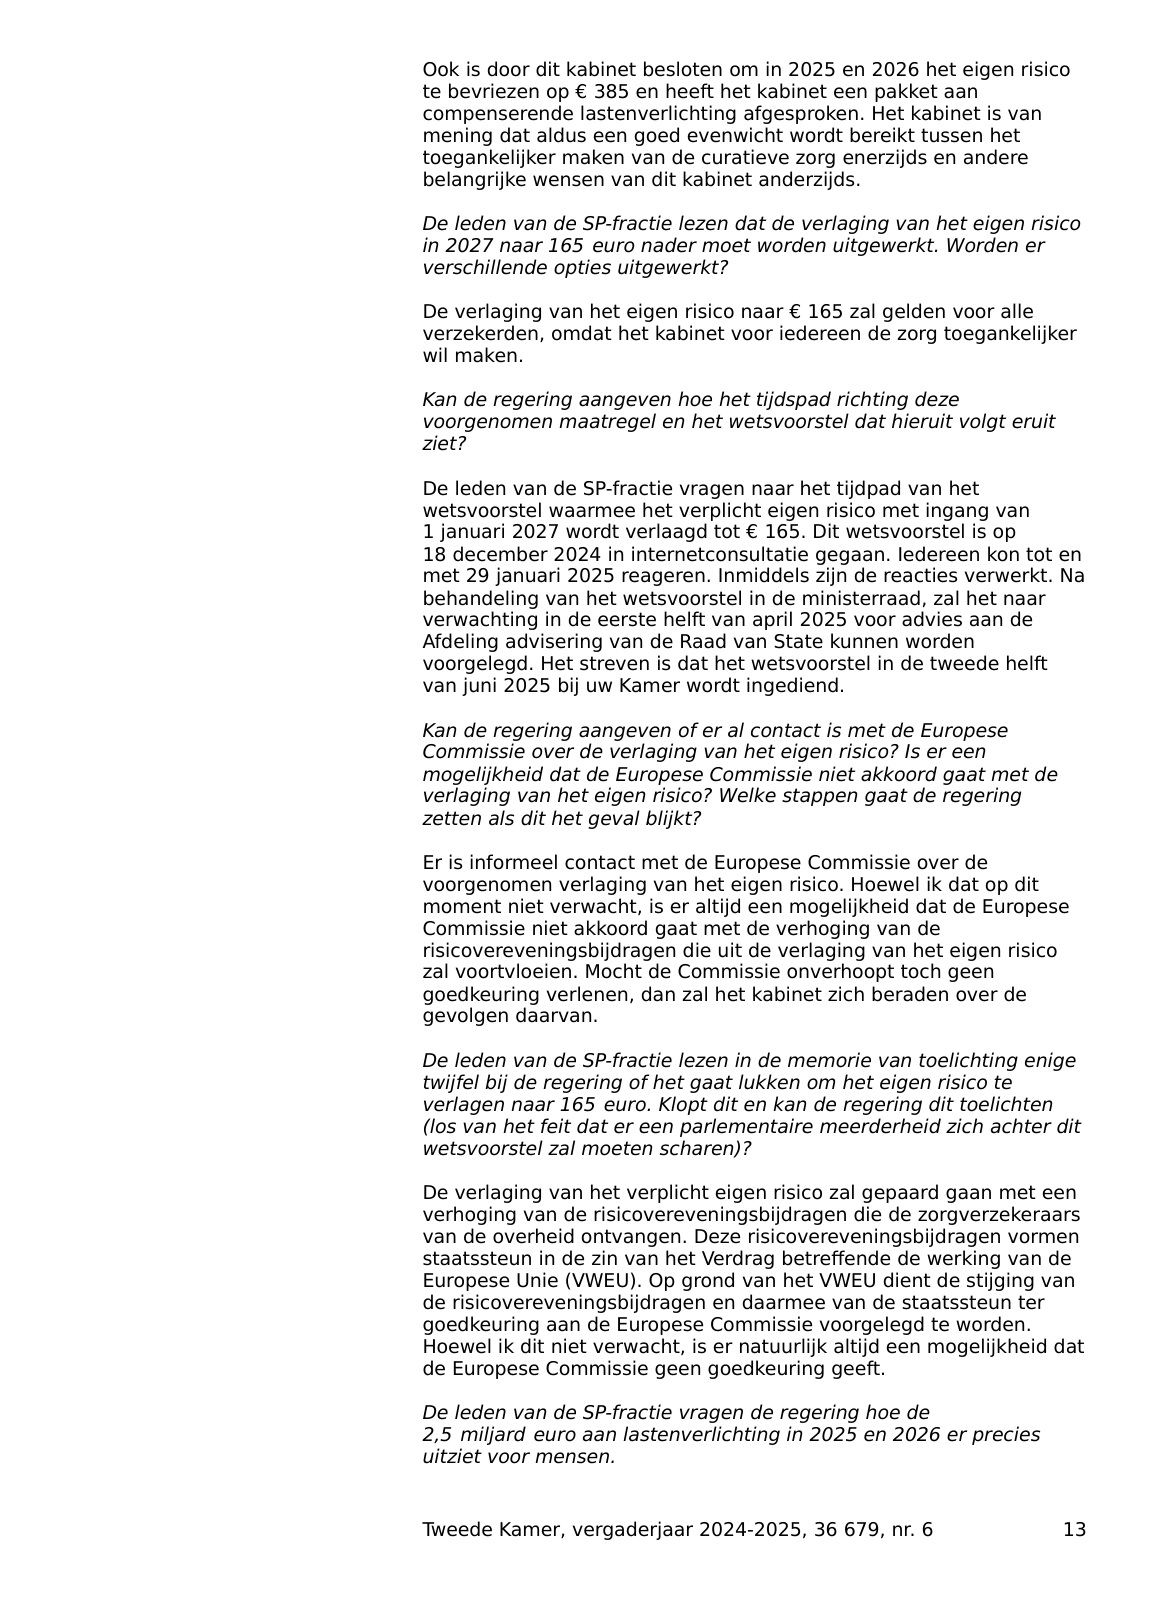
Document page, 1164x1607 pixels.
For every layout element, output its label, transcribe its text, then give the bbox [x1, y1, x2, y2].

text De leden van de SP-fractie lezen dat de verlaging van het eigen risico in 2027 naar 165 euro nader moet worden uitgewerkt. Worden er verschillende opties uitgewerkt? [422, 213, 1087, 279]
text Kan de regering aangeven of er al contact is met de Europese Commissie over de verlaging van het eigen risico? Is er een mogelijkheid dat de Europese Commissie niet akkoord gaat met de verlaging van het eigen risico? Welke stappen gaat de regering zetten als dit het geval blijkt? [422, 719, 1087, 829]
text De leden van de SP-fractie lezen in de memorie van toelichting enige twijfel bij de regering of het gaat lukken om het eigen risico te verlagen naar 165 euro. Klopt dit en kan de regering dit toelichten (los van het feit dat er een parlementaire meerderheid zich achter dit wetsvoorstel zal moeten scharen)? [422, 1049, 1087, 1159]
text Er is informeel contact met de Europese Commissie over de voorgenomen verlaging van het eigen risico. Hoewel ik dat op dit moment niet verwacht, is er altijd een mogelijkheid dat de Europese Commissie niet akkoord gaat met de verhoging van de risicovereveningsbijdragen die uit de verlaging van het eigen risico zal voortvloeien. Mocht de Commissie onverhoopt toch geen goedkeuring verlenen, dan zal het kabinet zich beraden over de gevolgen daarvan. [422, 852, 1087, 1027]
text De verlaging van het eigen risico naar € 165 zal gelden voor alle verzekerden, omdat het kabinet voor iedereen de zorg toegankelijker wil maken. [422, 301, 1087, 367]
text Ook is door dit kabinet besloten om in 2025 en 2026 het eigen risico te bevriezen op € 385 en heeft het kabinet een pakket aan compenserende lastenverlichting afgesproken. Het kabinet is van mening dat aldus een goed evenwicht wordt bereikt tussen het toegankelijker maken van de curatieve zorg enerzijds en andere belangrijke wensen van dit kabinet anderzijds. [422, 59, 1087, 191]
text De leden van de SP-fractie vragen naar het tijdpad van het wetsvoorstel waarmee het verplicht eigen risico met ingang van 1 januari 2027 wordt verlaagd tot € 165. Dit wetsvoorstel is op 18 december 2024 in internetconsultatie gegaan. Iedereen kon tot en met 29 januari 2025 reageren. Inmiddels zijn de reacties verwerkt. Na behandeling van het wetsvoorstel in de ministerraad, zal het naar verwachting in de eerste helft van april 2025 voor advies aan de Afdeling advisering van de Raad van State kunnen worden voorgelegd. Het streven is dat het wetsvoorstel in de tweede helft van juni 2025 bij uw Kamer wordt ingediend. [422, 477, 1087, 697]
text Kan de regering aangeven hoe het tijdspad richting deze voorgenomen maatregel en het wetsvoorstel dat hieruit volgt eruit ziet? [422, 389, 1087, 455]
text De leden van de SP-fractie vragen de regering hoe de 2,5 miljard euro aan lastenverlichting in 2025 en 2026 er precies uitziet voor mensen. [422, 1402, 1087, 1468]
text De verlaging van het verplicht eigen risico zal gepaard gaan met een verhoging van de risicovereveningsbijdragen die de zorgverzekeraars van de overheid ontvangen. Deze risicovereveningsbijdragen vormen staatssteun in de zin van het Verdrag betreffende de werking van de Europese Unie (VWEU). Op grond van het VWEU dient de stijging van de risicovereveningsbijdragen en daarmee van de staatssteun ter goedkeuring aan de Europese Commissie voorgelegd te worden. Hoewel ik dit niet verwacht, is er natuurlijk altijd een mogelijkheid dat de Europese Commissie geen goedkeuring geeft. [422, 1182, 1087, 1379]
